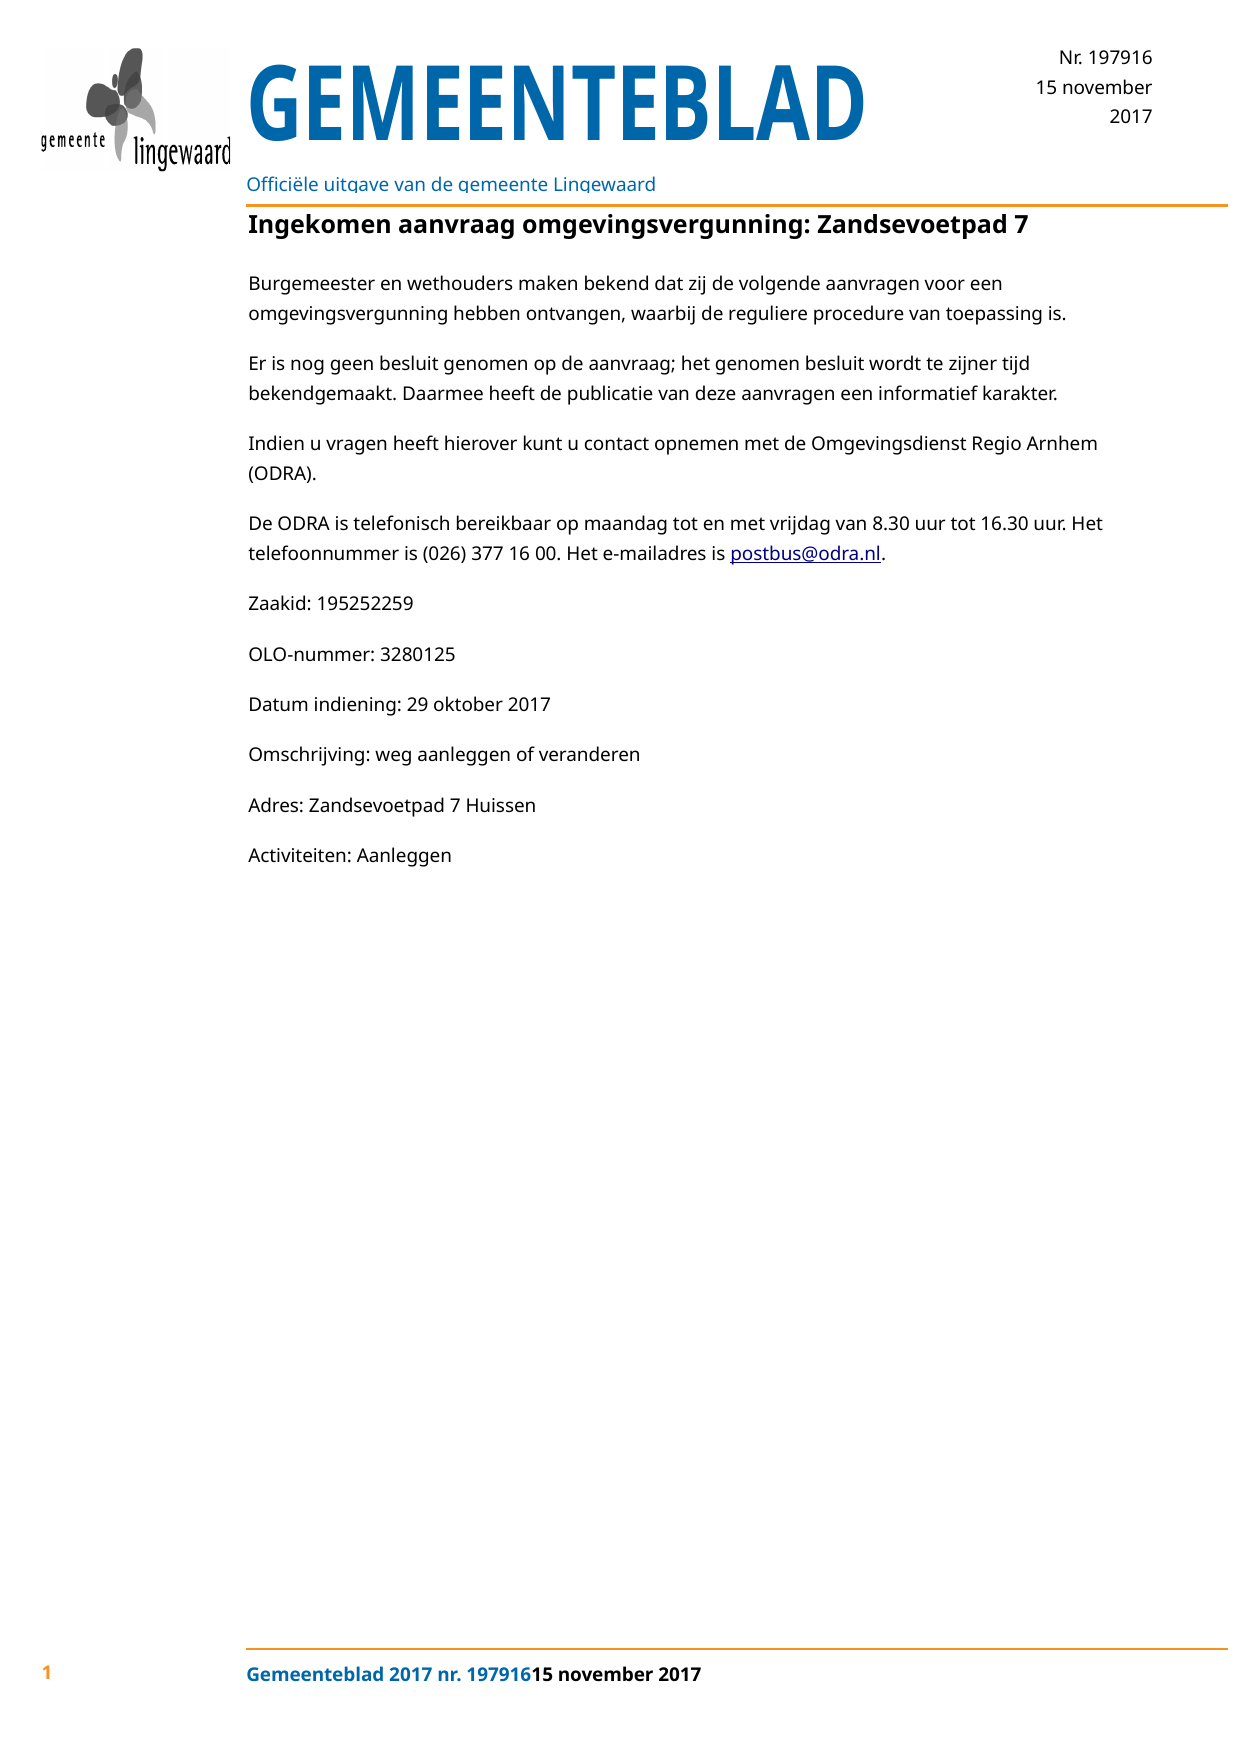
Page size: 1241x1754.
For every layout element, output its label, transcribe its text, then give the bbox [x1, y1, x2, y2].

text Indien u vragen heeft hierover kunt u contact opnemen met de Omgevingsdienst Regio Arnhem (ODRA). [248, 430, 1152, 486]
text Adres: Zandsevoetpad 7 Huissen [248, 792, 1152, 818]
text Burgemeester en wethouders maken bekend dat zij de volgende aanvragen voor een omgevingsvergunning hebben ontvangen, waarbij de reguliere procedure van toepassing is. [248, 270, 1152, 326]
picture [41, 47, 231, 172]
text Omschrijving: weg aanleggen of veranderen [248, 742, 1152, 767]
text OLO-nummer: 3280125 [248, 641, 1152, 666]
text Zaakid: 195252259 [248, 590, 1152, 616]
text Datum indiening: 29 oktober 2017 [248, 691, 1152, 717]
text De ODRA is telefonisch bereikbaar op maandag tot en met vrijdag van 8.30 uur tot 16.30 uur. Het telefoonnummer is (026) 377 16 00. Het e-mailadres is postbus@odra.nl. [248, 510, 1152, 566]
text Er is nog geen besluit genomen op de aanvraag; het genomen besluit wordt te zijner tijd bekendgemaakt. Daarmee heeft de publicatie van deze aanvragen een informatief karakter. [248, 350, 1152, 406]
text Ingekomen aanvraag omgevingsvergunning: Zandsevoetpad 7 [248, 207, 1152, 241]
text Activiteiten: Aanleggen [248, 842, 1152, 868]
